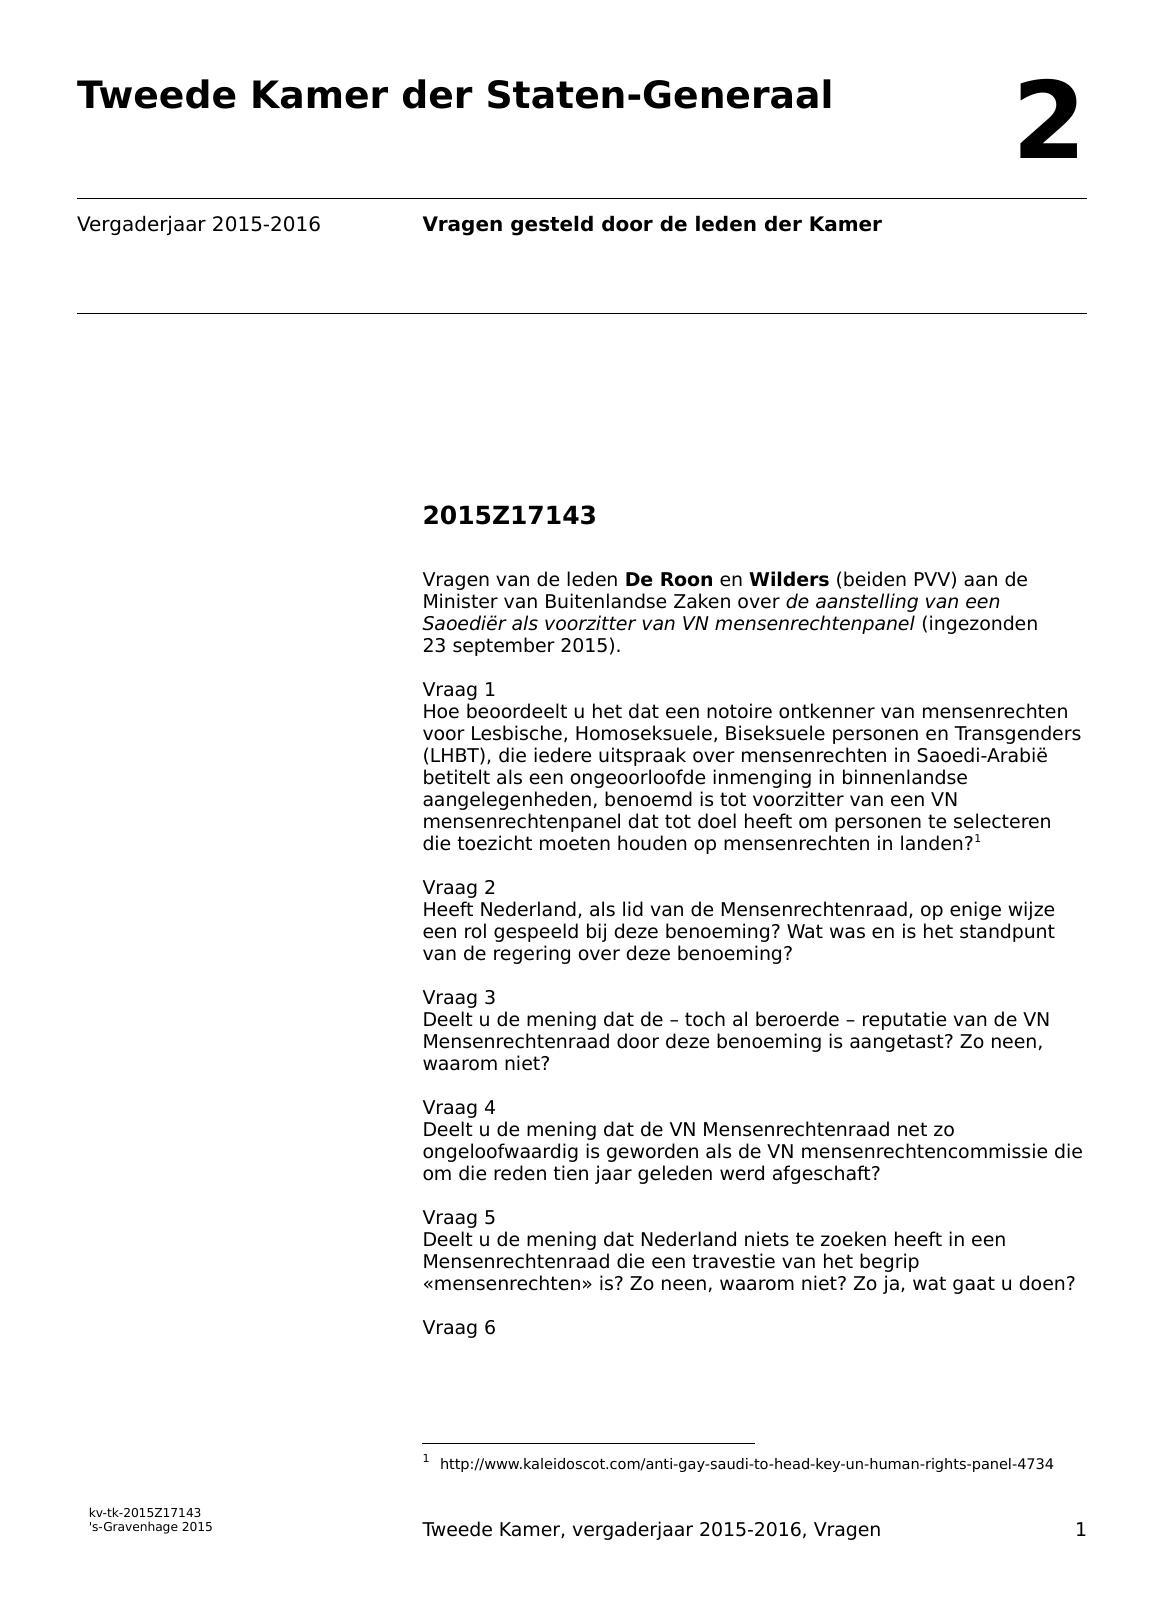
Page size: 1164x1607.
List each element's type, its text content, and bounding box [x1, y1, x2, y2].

text Deelt u de mening dat de – toch al beroerde – reputatie van de VN Mensenrechtenraad door deze benoeming is aangetast? Zo neen, waarom niet? [422, 1009, 1087, 1075]
text Vraag 4 [422, 1097, 1087, 1119]
text Vragen van de leden De Roon en Wilders (beiden PVV) aan de Minister van Buitenlandse Zaken over de aanstelling van een Saoediër als voorzitter van VN mensenrechtenpanel (ingezonden 23 september 2015). [422, 569, 1087, 657]
text kv-tk-2015Z17143 [88, 1506, 323, 1520]
table_header 2 [886, 59, 1087, 198]
text Vraag 5 [422, 1207, 1087, 1229]
text Vraag 6 [422, 1317, 1087, 1339]
text Vraag 1 [422, 679, 1087, 701]
text 2015Z17143 [422, 501, 1087, 531]
table_cell Vergaderjaar 2015-2016 [77, 199, 422, 313]
text Vraag 2 [422, 877, 1087, 899]
text http://www.kaleidoscot.com/anti-gay-saudi-to-head-key-un-human-rights-panel-4734 [422, 1452, 1087, 1474]
text Vraag 3 [422, 987, 1087, 1009]
text Heeft Nederland, als lid van de Mensenrechtenraad, op enige wijze een rol gespeeld bij deze benoeming? Wat was en is het standpunt van de regering over deze benoeming? [422, 899, 1087, 965]
table_cell Vragen gesteld door de leden der Kamer [422, 199, 1087, 313]
text Hoe beoordeelt u het dat een notoire ontkenner van mensenrechten voor Lesbische, Homoseksuele, Biseksuele personen en Transgenders (LHBT), die iedere uitspraak over mensenrechten in Saoedi-Arabië betitelt als een ongeoorloofde inmenging in binnenlandse aangelegenheden, benoemd is tot voorzitter van een VN mensenrechtenpanel dat tot doel heeft om personen te selecteren die toezicht moeten houden op mensenrechten in landen? [422, 701, 1087, 855]
text Deelt u de mening dat de VN Mensenrechtenraad net zo ongeloofwaardig is geworden als de VN mensenrechtencommissie die om die reden tien jaar geleden werd afgeschaft? [422, 1119, 1087, 1185]
text Deelt u de mening dat Nederland niets te zoeken heeft in een Mensenrechtenraad die een travestie van het begrip «mensenrechten» is? Zo neen, waarom niet? Zo ja, wat gaat u doen? [422, 1229, 1087, 1295]
text 's-Gravenhage 2015 [88, 1520, 323, 1534]
table_header Tweede Kamer der Staten-Generaal [77, 59, 886, 198]
